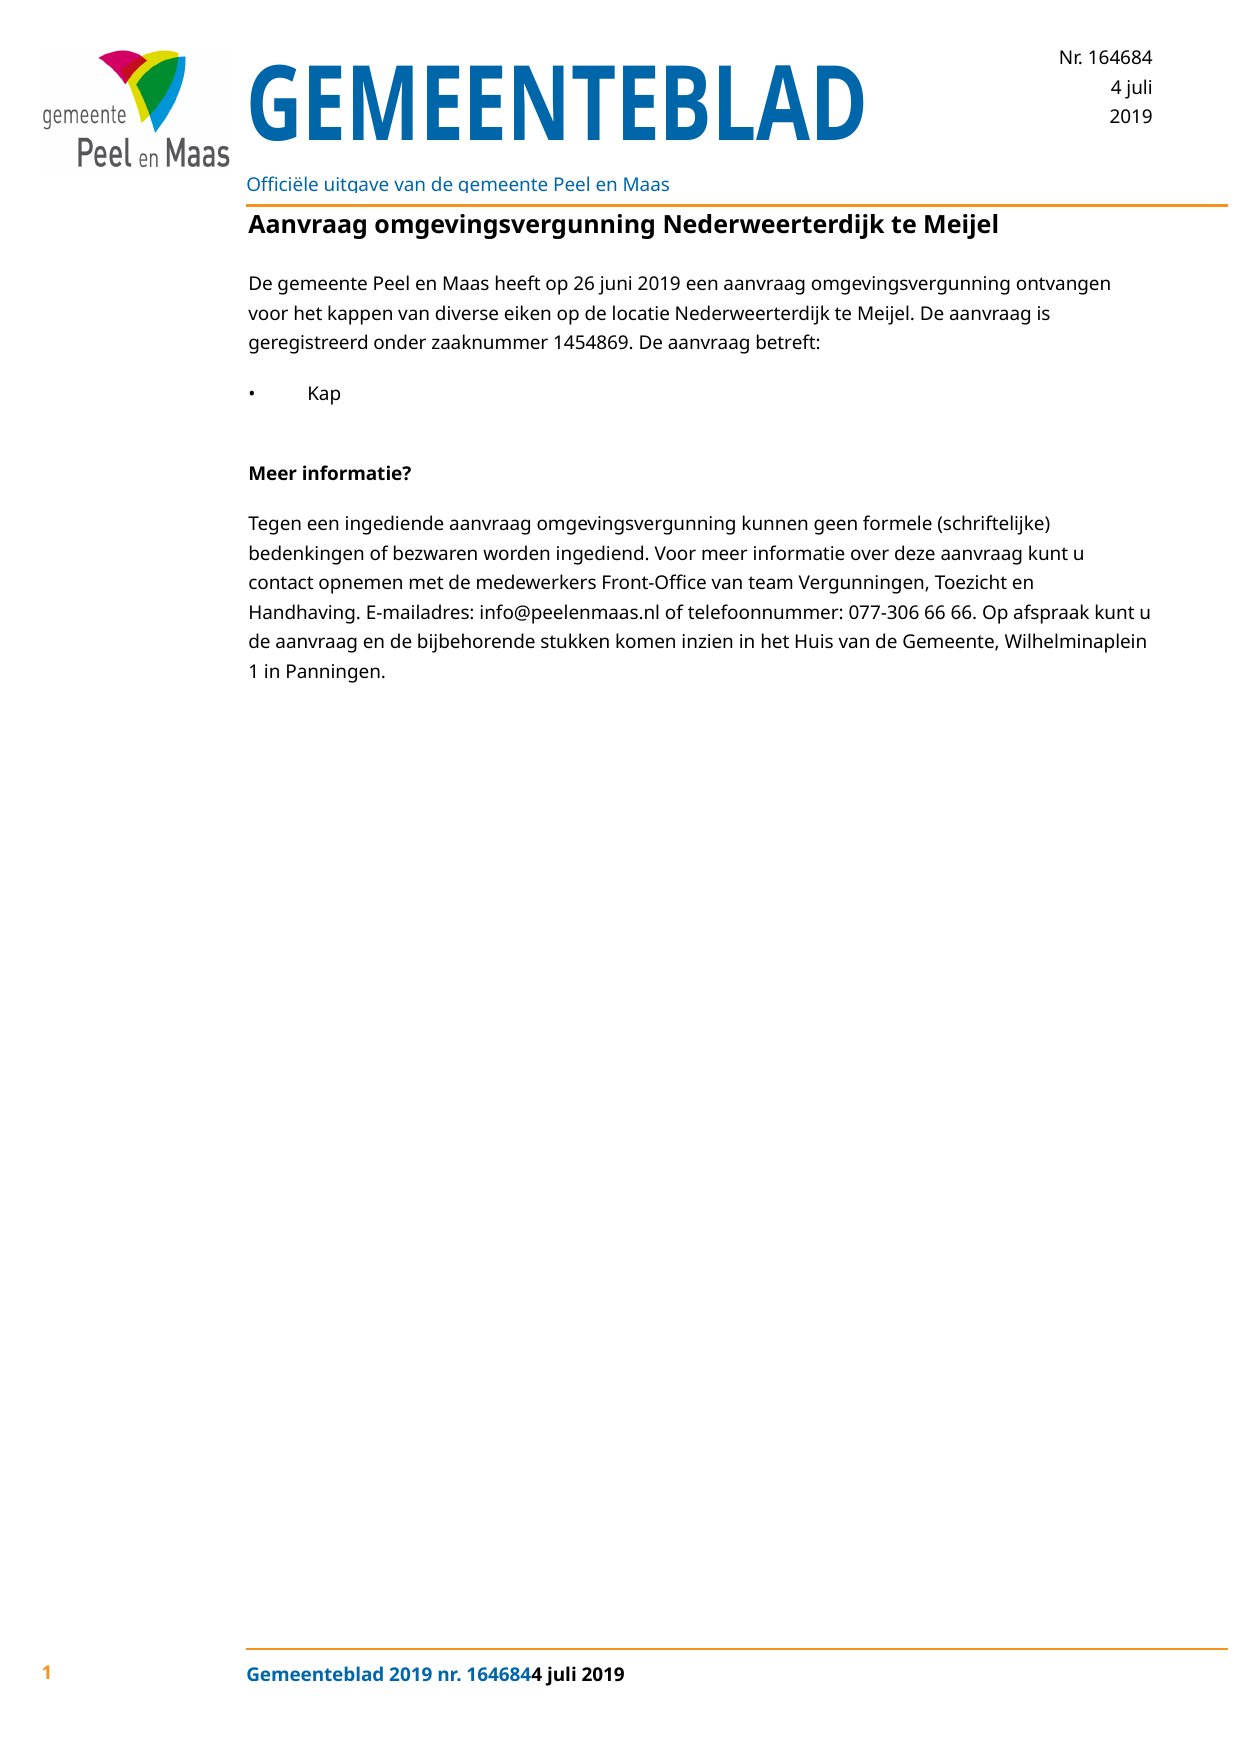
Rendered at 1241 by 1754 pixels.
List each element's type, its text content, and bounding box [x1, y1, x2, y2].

text Meer informatie? [248, 460, 1152, 486]
picture [41, 47, 231, 172]
text Tegen een ingediende aanvraag omgevingsvergunning kunnen geen formele (schriftelijke) bedenkingen of bezwaren worden ingediend. Voor meer informatie over deze aanvraag kunt u contact opnemen met de medewerkers Front-Office van team Vergunningen, Toezicht en Handhaving. E-mailadres: info@peelenmaas.nl of telefoonnummer: 077-306 66 66. Op afspraak kunt u de aanvraag en de bijbehorende stukken komen inzien in het Huis van de Gemeente, Wilhelminaplein 1 in Panningen. [248, 510, 1152, 684]
text Aanvraag omgevingsvergunning Nederweerterdijk te Meijel [248, 207, 1152, 241]
text De gemeente Peel en Maas heeft op 26 juni 2019 een aanvraag omgevingsvergunning ontvangen voor het kappen van diverse eiken op de locatie Nederweerterdijk te Meijel. De aanvraag is geregistreerd onder zaaknummer 1454869. De aanvraag betreft: [248, 270, 1152, 355]
list Kap [248, 380, 1152, 406]
